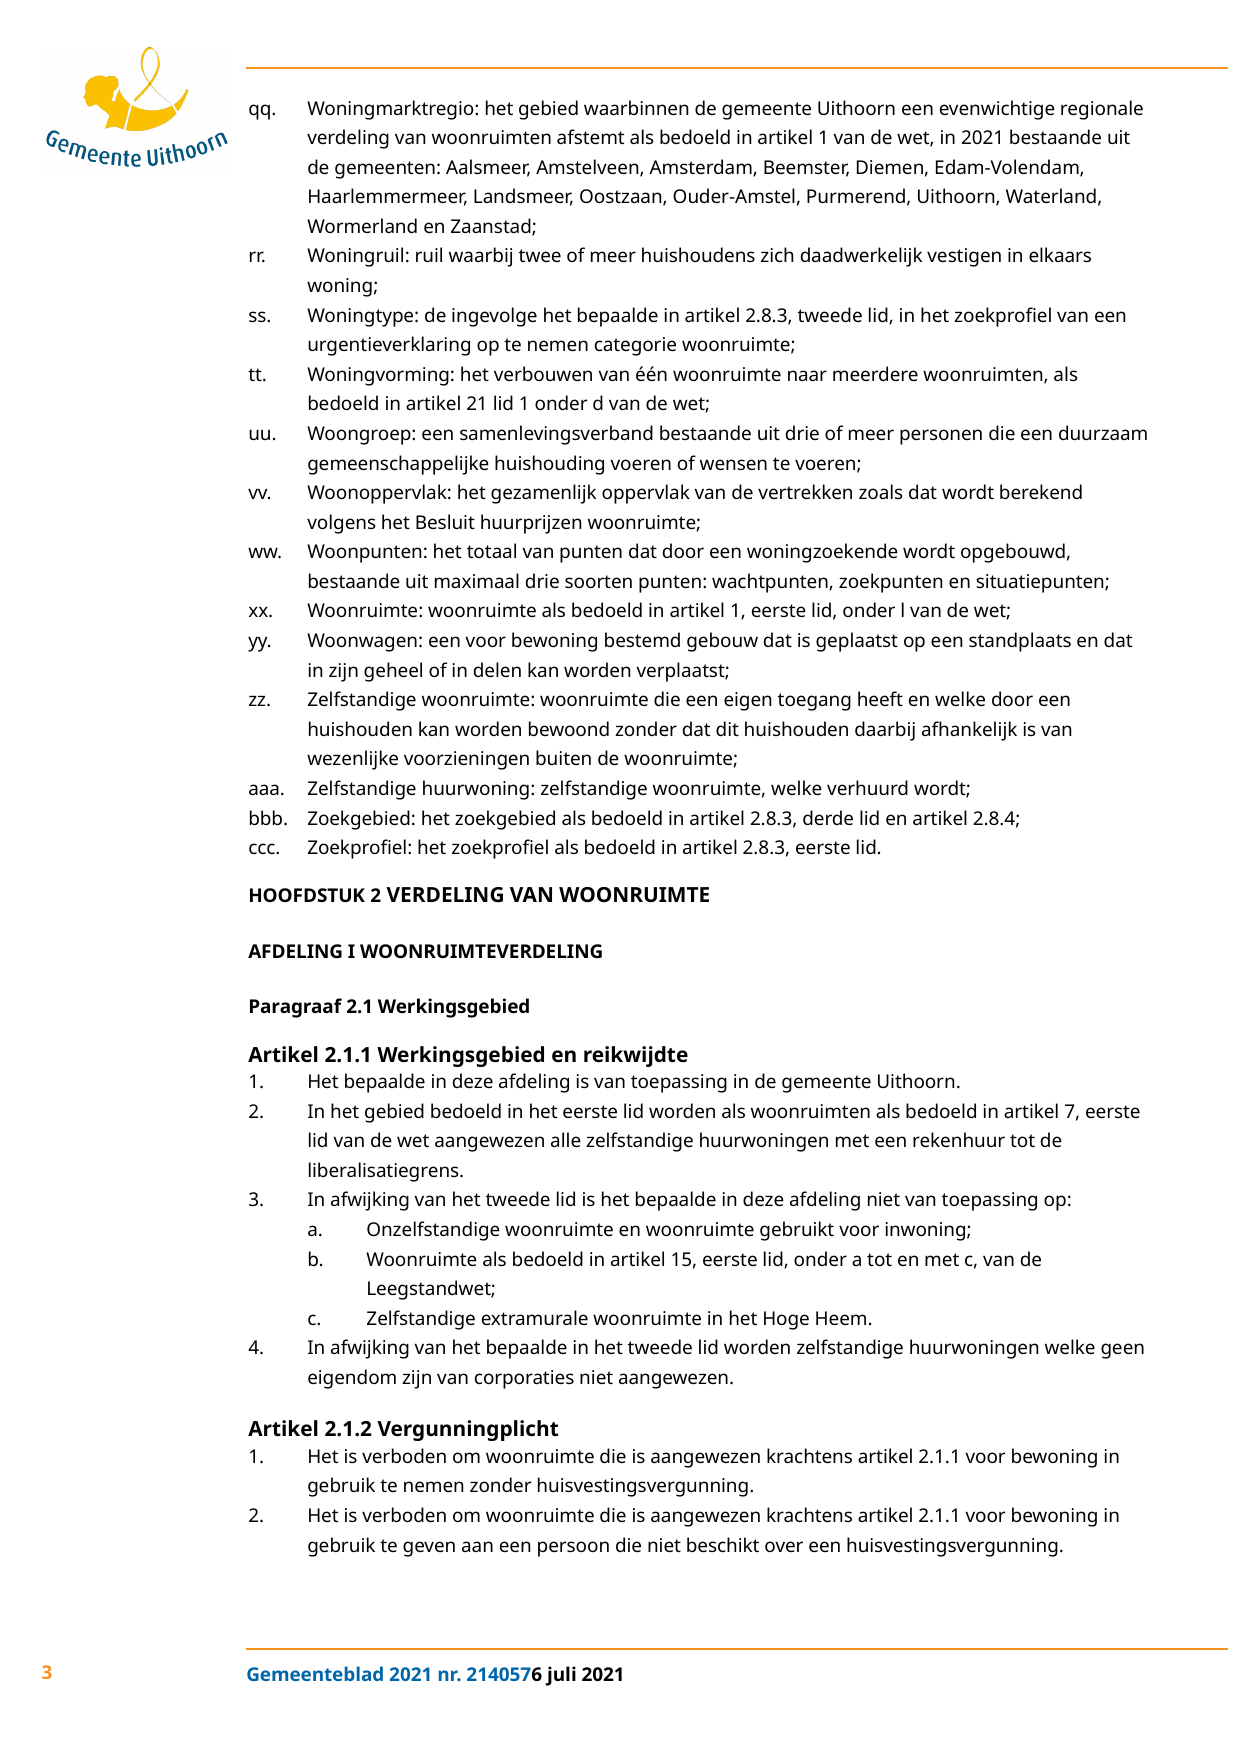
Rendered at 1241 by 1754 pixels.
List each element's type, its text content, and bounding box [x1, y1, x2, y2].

list Het is verboden om woonruimte die is aangewezen krachtens artikel 2.1.1 voor bewoning in gebruik te nemen zonder huisvestingsvergunning. [248, 1443, 1152, 1498]
text Paragraaf 2.1 Werkingsgebied [248, 993, 1152, 1019]
list Woonoppervlak: het gezamenlijk oppervlak van de vertrekken zoals dat wordt berekend volgens het Besluit huurprijzen woonruimte; [248, 479, 1152, 535]
list Het bepaalde in deze afdeling is van toepassing in de gemeente Uithoorn. [248, 1068, 1152, 1094]
list Het is verboden om woonruimte die is aangewezen krachtens artikel 2.1.1 voor bewoning in gebruik te geven aan een persoon die niet beschikt over een huisvestingsvergunning. [248, 1502, 1152, 1557]
text AFDELING I WOONRUIMTEVERDELING [248, 938, 1152, 964]
list Woningruil: ruil waarbij twee of meer huishoudens zich daadwerkelijk vestigen in elkaars woning; [248, 243, 1152, 298]
list Zelfstandige woonruimte: woonruimte die een eigen toegang heeft en welke door een huishouden kan worden bewoond zonder dat dit huishouden daarbij afhankelijk is van wezenlijke voorzieningen buiten de woonruimte; [248, 686, 1152, 771]
list Woonruimte: woonruimte als bedoeld in artikel 1, eerste lid, onder l van de wet; [248, 598, 1152, 623]
list Zoekgebied: het zoekgebied als bedoeld in artikel 2.8.3, derde lid en artikel 2.8.4; [248, 805, 1152, 831]
list Zelfstandige huurwoning: zelfstandige woonruimte, welke verhuurd wordt; [248, 775, 1152, 801]
text Artikel 2.1.2 Vergunningplicht [248, 1414, 1152, 1443]
list Woningtype: de ingevolge het bepaalde in artikel 2.8.3, tweede lid, in het zoekprofiel van een urgentieverklaring op te nemen categorie woonruimte; [248, 302, 1152, 357]
list Woonpunten: het totaal van punten dat door een woningzoekende wordt opgebouwd, bestaande uit maximaal drie soorten punten: wachtpunten, zoekpunten en situatiepunten; [248, 538, 1152, 594]
list In het gebied bedoeld in het eerste lid worden als woonruimten als bedoeld in artikel 7, eerste lid van de wet aangewezen alle zelfstandige huurwoningen met een rekenhuur tot de liberalisatiegrens. [248, 1098, 1152, 1183]
text HOOFDSTUK 2 VERDELING VAN WOONRUIMTE [248, 880, 1152, 908]
text Artikel 2.1.1 Werkingsgebied en reikwijdte [248, 1040, 1152, 1068]
list Woongroep: een samenlevingsverband bestaande uit drie of meer personen die een duurzaam gemeenschappelijke huishouding voeren of wensen te voeren; [248, 420, 1152, 476]
list Woonruimte als bedoeld in artikel 15, eerste lid, onder a tot en met c, van de Leegstandwet; [307, 1246, 1152, 1301]
list In afwijking van het tweede lid is het bepaalde in deze afdeling niet van toepassing op: [248, 1187, 1152, 1212]
list Onzelfstandige woonruimte en woonruimte gebruikt voor inwoning; [307, 1216, 1152, 1242]
picture [41, 47, 231, 172]
list In afwijking van het bepaalde in het tweede lid worden zelfstandige huurwoningen welke geen eigendom zijn van corporaties niet aangewezen. [248, 1334, 1152, 1390]
list Woningvorming: het verbouwen van één woonruimte naar meerdere woonruimten, als bedoeld in artikel 21 lid 1 onder d van de wet; [248, 361, 1152, 416]
list Zelfstandige extramurale woonruimte in het Hoge Heem. [307, 1305, 1152, 1331]
list Zoekprofiel: het zoekprofiel als bedoeld in artikel 2.8.3, eerste lid. [248, 834, 1152, 860]
list Woonwagen: een voor bewoning bestemd gebouw dat is geplaatst op een standplaats en dat in zijn geheel of in delen kan worden verplaatst; [248, 627, 1152, 683]
list Woningmarktregio: het gebied waarbinnen de gemeente Uithoorn een evenwichtige regionale verdeling van woonruimten afstemt als bedoeld in artikel 1 van de wet, in 2021 bestaande uit de gemeenten: Aalsmeer, Amstelveen, Amsterdam, Beemster, Diemen, Edam-Volendam, Haarlemmermeer, Landsmeer, Oostzaan, Ouder-Amstel, Purmerend, Uithoorn, Waterland, Wormerland en Zaanstad; [248, 95, 1152, 239]
